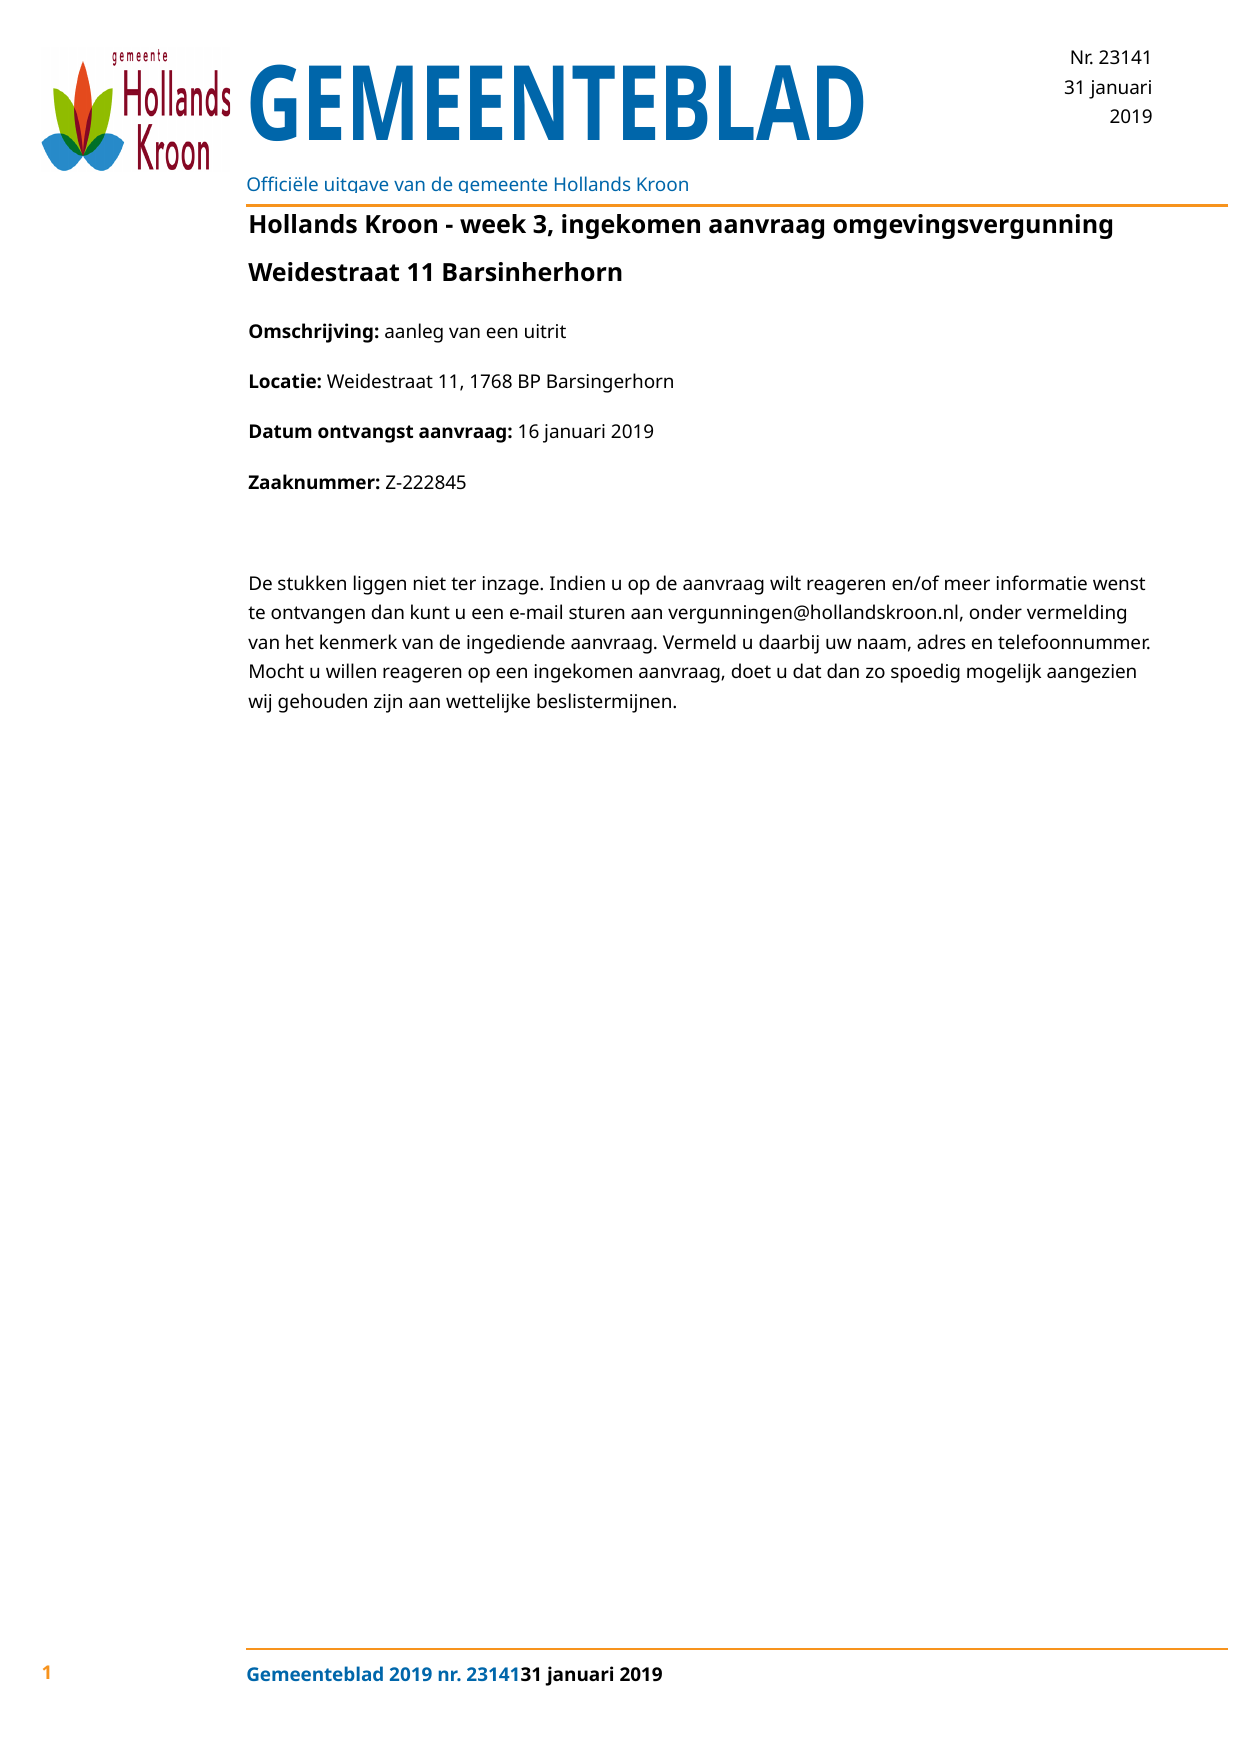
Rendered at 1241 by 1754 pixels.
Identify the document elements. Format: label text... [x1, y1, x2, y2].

text Datum ontvangst aanvraag: 16 januari 2019 [248, 419, 1152, 444]
text Hollands Kroon - week 3, ingekomen aanvraag omgevingsvergunning Weidestraat 11 Barsinherhorn [248, 207, 1152, 288]
text Zaaknummer: Z-222845 [248, 469, 1152, 495]
text Omschrijving: aanleg van een uitrit [248, 318, 1152, 344]
text De stukken liggen niet ter inzage. Indien u op de aanvraag wilt reageren en/of meer informatie wenst te ontvangen dan kunt u een e-mail sturen aan vergunningen@hollandskroon.nl, onder vermelding van het kenmerk van de ingediende aanvraag. Vermeld u daarbij uw naam, adres en telefoonnummer. Mocht u willen reageren op een ingekomen aanvraag, doet u dat dan zo spoedig mogelijk aangezien wij gehouden zijn aan wettelijke beslistermijnen. [248, 570, 1152, 714]
text Locatie: Weidestraat 11, 1768 BP Barsingerhorn [248, 368, 1152, 394]
picture [41, 47, 231, 172]
